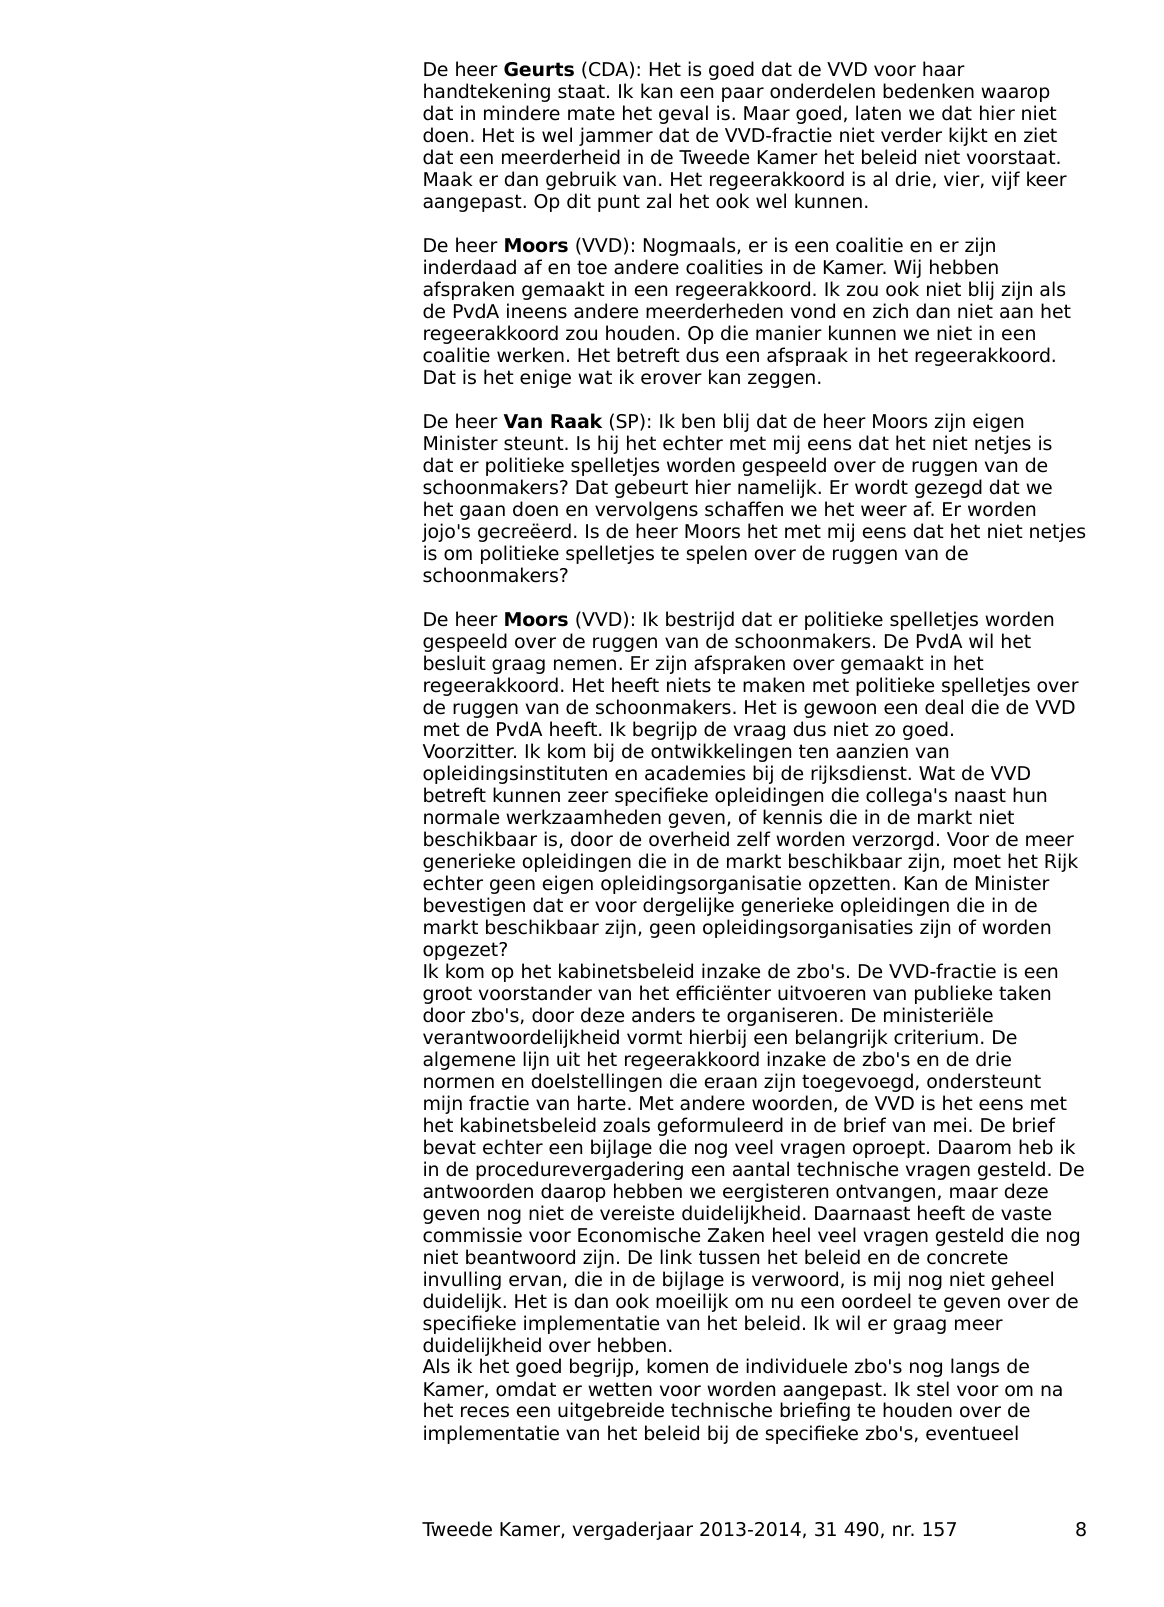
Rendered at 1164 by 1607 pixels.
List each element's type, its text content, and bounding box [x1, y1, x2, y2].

text Ik kom op het kabinetsbeleid inzake de zbo's. De VVD-fractie is een groot voorstander van het efficiënter uitvoeren van publieke taken door zbo's, door deze anders te organiseren. De ministeriële verantwoordelijkheid vormt hierbij een belangrijk criterium. De algemene lijn uit het regeerakkoord inzake de zbo's en de drie normen en doelstellingen die eraan zijn toegevoegd, ondersteunt mijn fractie van harte. Met andere woorden, de VVD is het eens met het kabinetsbeleid zoals geformuleerd in de brief van mei. De brief bevat echter een bijlage die nog veel vragen oproept. Daarom heb ik in de procedurevergadering een aantal technische vragen gesteld. De antwoorden daarop hebben we eergisteren ontvangen, maar deze geven nog niet de vereiste duidelijkheid. Daarnaast heeft de vaste commissie voor Economische Zaken heel veel vragen gesteld die nog niet beantwoord zijn. De link tussen het beleid en de concrete invulling ervan, die in de bijlage is verwoord, is mij nog niet geheel duidelijk. Het is dan ook moeilijk om nu een oordeel te geven over de specifieke implementatie van het beleid. Ik wil er graag meer duidelijkheid over hebben. [422, 961, 1087, 1356]
text De heer Van Raak (SP): Ik ben blij dat de heer Moors zijn eigen Minister steunt. Is hij het echter met mij eens dat het niet netjes is dat er politieke spelletjes worden gespeeld over de ruggen van de schoonmakers? Dat gebeurt hier namelijk. Er wordt gezegd dat we het gaan doen en vervolgens schaffen we het weer af. Er worden jojo's gecreëerd. Is de heer Moors het met mij eens dat het niet netjes is om politieke spelletjes te spelen over de ruggen van de schoonmakers? [422, 411, 1087, 587]
text De heer Moors (VVD): Nogmaals, er is een coalitie en er zijn inderdaad af en toe andere coalities in de Kamer. Wij hebben afspraken gemaakt in een regeerakkoord. Ik zou ook niet blij zijn als de PvdA ineens andere meerderheden vond en zich dan niet aan het regeerakkoord zou houden. Op die manier kunnen we niet in een coalitie werken. Het betreft dus een afspraak in het regeerakkoord. Dat is het enige wat ik erover kan zeggen. [422, 235, 1087, 389]
text Als ik het goed begrijp, komen de individuele zbo's nog langs de Kamer, omdat er wetten voor worden aangepast. Ik stel voor om na het reces een uitgebreide technische briefing te houden over de implementatie van het beleid bij de specifieke zbo's, eventueel [422, 1356, 1087, 1444]
text De heer Moors (VVD): Ik bestrijd dat er politieke spelletjes worden gespeeld over de ruggen van de schoonmakers. De PvdA wil het besluit graag nemen. Er zijn afspraken over gemaakt in het regeerakkoord. Het heeft niets te maken met politieke spelletjes over de ruggen van de schoonmakers. Het is gewoon een deal die de VVD met de PvdA heeft. Ik begrijp de vraag dus niet zo goed. [422, 609, 1087, 741]
text Voorzitter. Ik kom bij de ontwikkelingen ten aanzien van opleidingsinstituten en academies bij de rijksdienst. Wat de VVD betreft kunnen zeer specifieke opleidingen die collega's naast hun normale werkzaamheden geven, of kennis die in de markt niet beschikbaar is, door de overheid zelf worden verzorgd. Voor de meer generieke opleidingen die in de markt beschikbaar zijn, moet het Rijk echter geen eigen opleidingsorganisatie opzetten. Kan de Minister bevestigen dat er voor dergelijke generieke opleidingen die in de markt beschikbaar zijn, geen opleidingsorganisaties zijn of worden opgezet? [422, 741, 1087, 961]
text De heer Geurts (CDA): Het is goed dat de VVD voor haar handtekening staat. Ik kan een paar onderdelen bedenken waarop dat in mindere mate het geval is. Maar goed, laten we dat hier niet doen. Het is wel jammer dat de VVD-fractie niet verder kijkt en ziet dat een meerderheid in de Tweede Kamer het beleid niet voorstaat. Maak er dan gebruik van. Het regeerakkoord is al drie, vier, vijf keer aangepast. Op dit punt zal het ook wel kunnen. [422, 59, 1087, 213]
